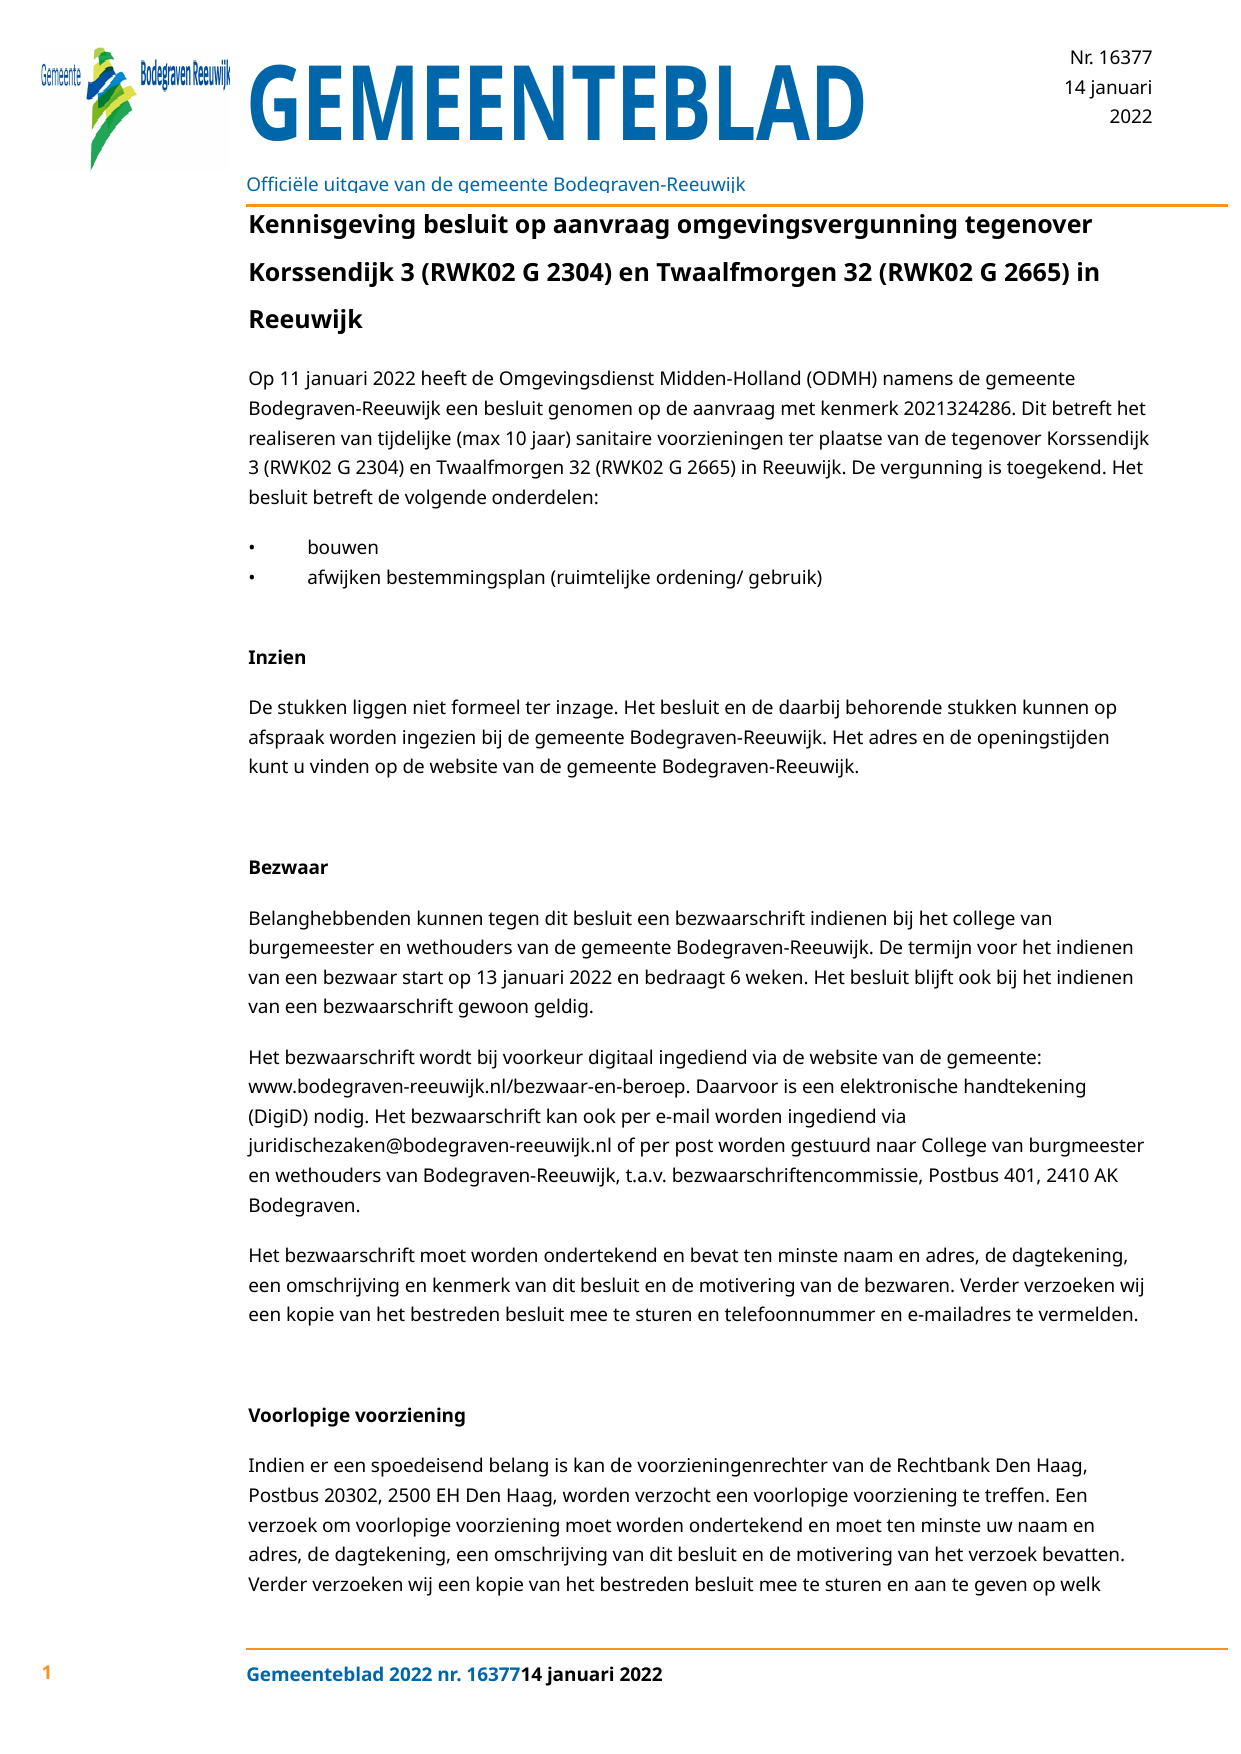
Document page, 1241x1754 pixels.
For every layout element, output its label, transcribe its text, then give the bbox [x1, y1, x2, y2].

text Bezwaar [248, 854, 1152, 880]
text Belanghebbenden kunnen tegen dit besluit een bezwaarschrift indienen bij het college van burgemeester en wethouders van de gemeente Bodegraven-Reeuwijk. De termijn voor het indienen van een bezwaar start op 13 januari 2022 en bedraagt 6 weken. Het besluit blijft ook bij het indienen van een bezwaarschrift gewoon geldig. [248, 905, 1152, 1019]
text Op 11 januari 2022 heeft de Omgevingsdienst Midden-Holland (ODMH) namens de gemeente Bodegraven-Reeuwijk een besluit genomen op de aanvraag met kenmerk 2021324286. Dit betreft het realiseren van tijdelijke (max 10 jaar) sanitaire voorzieningen ter plaatse van de tegenover Korssendijk 3 (RWK02 G 2304) en Twaalfmorgen 32 (RWK02 G 2665) in Reeuwijk. De vergunning is toegekend. Het besluit betreft de volgende onderdelen: [248, 366, 1152, 509]
list afwijken bestemmingsplan (ruimtelijke ordening/ gebruik) [248, 564, 1152, 589]
text Voorlopige voorziening [248, 1402, 1152, 1428]
picture [41, 47, 231, 172]
text Indien er een spoedeisend belang is kan de voorzieningenrechter van de Rechtbank Den Haag, Postbus 20302, 2500 EH Den Haag, worden verzocht een voorlopige voorziening te treffen. Een verzoek om voorlopige voorziening moet worden ondertekend en moet ten minste uw naam en adres, de dagtekening, een omschrijving van dit besluit en de motivering van het verzoek bevatten. Verder verzoeken wij een kopie van het bestreden besluit mee te sturen en aan te geven op welk [248, 1453, 1152, 1597]
text Het bezwaarschrift moet worden ondertekend en bevat ten minste naam en adres, de dagtekening, een omschrijving en kenmerk van dit besluit en de motivering van de bezwaren. Verder verzoeken wij een kopie van het bestreden besluit mee te sturen en telefoonnummer en e-mailadres te vermelden. [248, 1242, 1152, 1327]
text Het bezwaarschrift wordt bij voorkeur digitaal ingediend via de website van de gemeente: www.bodegraven-reeuwijk.nl/bezwaar-en-beroep. Daarvoor is een elektronische handtekening (DigiD) nodig. Het bezwaarschrift kan ook per e-mail worden ingediend via juridischezaken@bodegraven-reeuwijk.nl of per post worden gestuurd naar College van burgmeester en wethouders van Bodegraven-Reeuwijk, t.a.v. bezwaarschriftencommissie, Postbus 401, 2410 AK Bodegraven. [248, 1044, 1152, 1217]
text De stukken liggen niet formeel ter inzage. Het besluit en de daarbij behorende stukken kunnen op afspraak worden ingezien bij de gemeente Bodegraven-Reeuwijk. Het adres en de openingstijden kunt u vinden op de website van de gemeente Bodegraven-Reeuwijk. [248, 694, 1152, 779]
text Kennisgeving besluit op aanvraag omgevingsvergunning tegenover Korssendijk 3 (RWK02 G 2304) en Twaalfmorgen 32 (RWK02 G 2665) in Reeuwijk [248, 207, 1152, 336]
list bouwen [248, 534, 1152, 560]
text Inzien [248, 644, 1152, 669]
